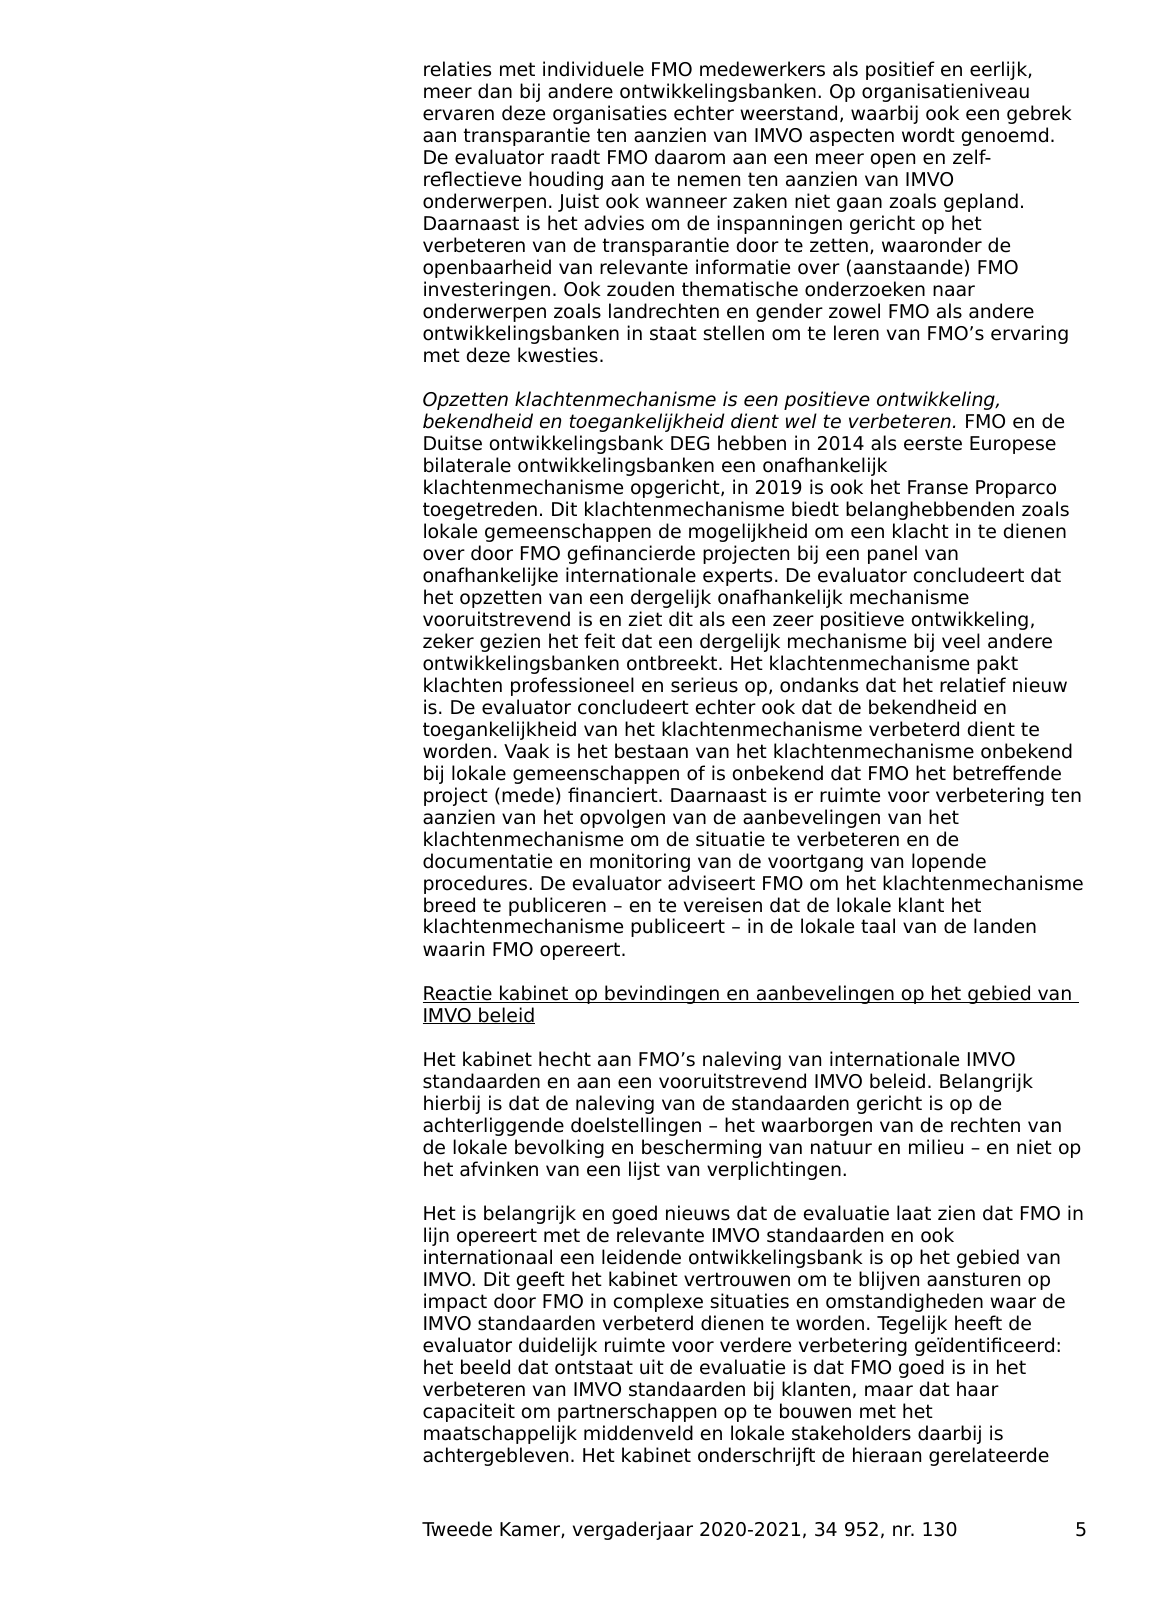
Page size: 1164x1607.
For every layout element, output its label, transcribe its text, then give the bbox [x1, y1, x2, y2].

subtitle Reactie kabinet op bevindingen en aanbevelingen op het gebied van IMVO beleid [422, 983, 1087, 1027]
text Het kabinet hecht aan FMO’s naleving van internationale IMVO standaarden en aan een vooruitstrevend IMVO beleid. Belangrijk hierbij is dat de naleving van de standaarden gericht is op de achterliggende doelstellingen – het waarborgen van de rechten van de lokale bevolking en bescherming van natuur en milieu – en niet op het afvinken van een lijst van verplichtingen. [422, 1049, 1087, 1181]
text relaties met individuele FMO medewerkers als positief en eerlijk, meer dan bij andere ontwikkelingsbanken. Op organisatieniveau ervaren deze organisaties echter weerstand, waarbij ook een gebrek aan transparantie ten aanzien van IMVO aspecten wordt genoemd. De evaluator raadt FMO daarom aan een meer open en zelf-reflectieve houding aan te nemen ten aanzien van IMVO onderwerpen. Juist ook wanneer zaken niet gaan zoals gepland. Daarnaast is het advies om de inspanningen gericht op het verbeteren van de transparantie door te zetten, waaronder de openbaarheid van relevante informatie over (aanstaande) FMO investeringen. Ook zouden thematische onderzoeken naar onderwerpen zoals landrechten en gender zowel FMO als andere ontwikkelingsbanken in staat stellen om te leren van FMO’s ervaring met deze kwesties. [422, 59, 1087, 367]
text Opzetten klachtenmechanisme is een positieve ontwikkeling, bekendheid en toegankelijkheid dient wel te verbeteren. FMO en de Duitse ontwikkelingsbank DEG hebben in 2014 als eerste Europese bilaterale ontwikkelingsbanken een onafhankelijk klachtenmechanisme opgericht, in 2019 is ook het Franse Proparco toegetreden. Dit klachtenmechanisme biedt belanghebbenden zoals lokale gemeenschappen de mogelijkheid om een klacht in te dienen over door FMO gefinancierde projecten bij een panel van onafhankelijke internationale experts. De evaluator concludeert dat het opzetten van een dergelijk onafhankelijk mechanisme vooruitstrevend is en ziet dit als een zeer positieve ontwikkeling, zeker gezien het feit dat een dergelijk mechanisme bij veel andere ontwikkelingsbanken ontbreekt. Het klachtenmechanisme pakt klachten professioneel en serieus op, ondanks dat het relatief nieuw is. De evaluator concludeert echter ook dat de bekendheid en toegankelijkheid van het klachtenmechanisme verbeterd dient te worden. Vaak is het bestaan van het klachtenmechanisme onbekend bij lokale gemeenschappen of is onbekend dat FMO het betreffende project (mede) financiert. Daarnaast is er ruimte voor verbetering ten aanzien van het opvolgen van de aanbevelingen van het klachtenmechanisme om de situatie te verbeteren en de documentatie en monitoring van de voortgang van lopende procedures. De evaluator adviseert FMO om het klachtenmechanisme breed te publiceren – en te vereisen dat de lokale klant het klachtenmechanisme publiceert – in de lokale taal van de landen waarin FMO opereert. [422, 389, 1087, 960]
text Het is belangrijk en goed nieuws dat de evaluatie laat zien dat FMO in lijn opereert met de relevante IMVO standaarden en ook internationaal een leidende ontwikkelingsbank is op het gebied van IMVO. Dit geeft het kabinet vertrouwen om te blijven aansturen op impact door FMO in complexe situaties en omstandigheden waar de IMVO standaarden verbeterd dienen te worden. Tegelijk heeft de evaluator duidelijk ruimte voor verdere verbetering geïdentificeerd: het beeld dat ontstaat uit de evaluatie is dat FMO goed is in het verbeteren van IMVO standaarden bij klanten, maar dat haar capaciteit om partnerschappen op te bouwen met het maatschappelijk middenveld en lokale stakeholders daarbij is achtergebleven. Het kabinet onderschrijft de hieraan gerelateerde [422, 1203, 1087, 1467]
